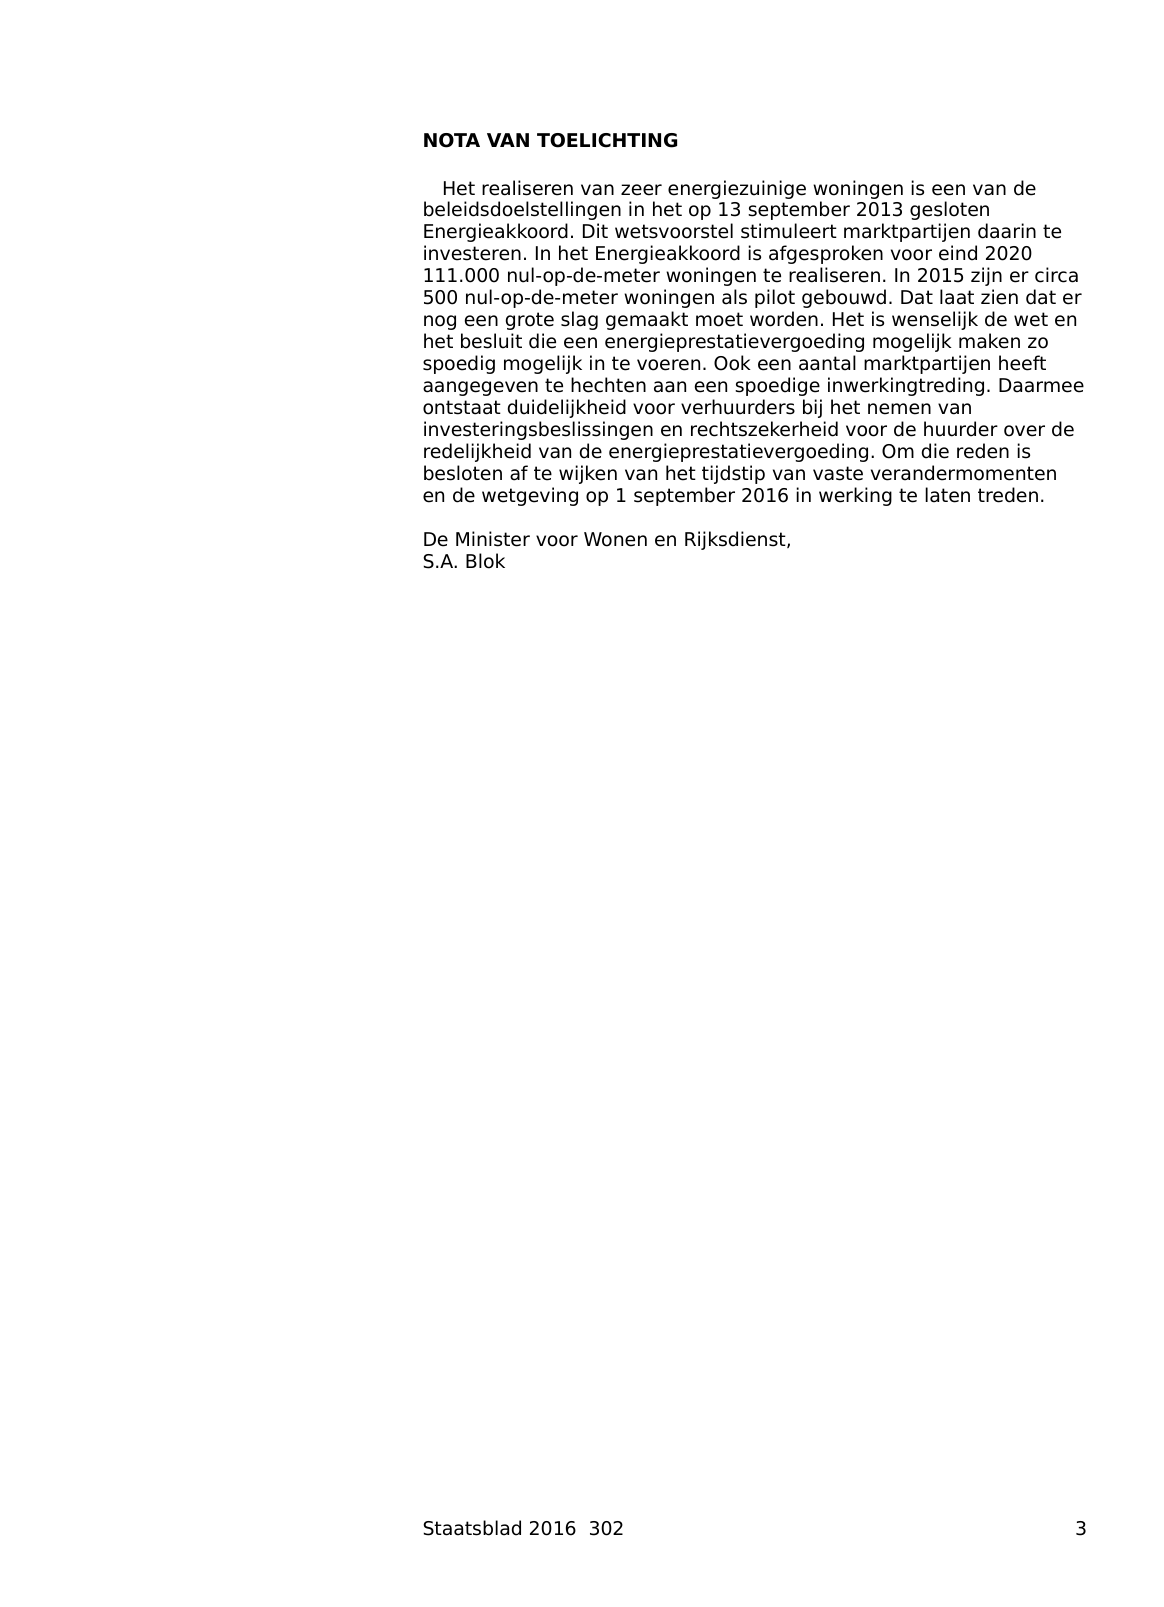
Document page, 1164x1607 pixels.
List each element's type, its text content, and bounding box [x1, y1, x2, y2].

text De Minister voor Wonen en Rijksdienst, S.A. Blok [422, 529, 1087, 573]
text Het realiseren van zeer energiezuinige woningen is een van de beleidsdoelstellingen in het op 13 september 2013 gesloten Energieakkoord. Dit wetsvoorstel stimuleert marktpartijen daarin te investeren. In het Energieakkoord is afgesproken voor eind 2020 111.000 nul-op-de-meter woningen te realiseren. In 2015 zijn er circa 500 nul-op-de-meter woningen als pilot gebouwd. Dat laat zien dat er nog een grote slag gemaakt moet worden. Het is wenselijk de wet en het besluit die een energieprestatievergoeding mogelijk maken zo spoedig mogelijk in te voeren. Ook een aantal marktpartijen heeft aangegeven te hechten aan een spoedige inwerkingtreding. Daarmee ontstaat duidelijkheid voor verhuurders bij het nemen van investeringsbeslissingen en rechtszekerheid voor de huurder over de redelijkheid van de energieprestatievergoeding. Om die reden is besloten af te wijken van het tijdstip van vaste verandermomenten en de wetgeving op 1 september 2016 in werking te laten treden. [422, 177, 1087, 507]
subtitle NOTA VAN TOELICHTING [422, 130, 1087, 152]
